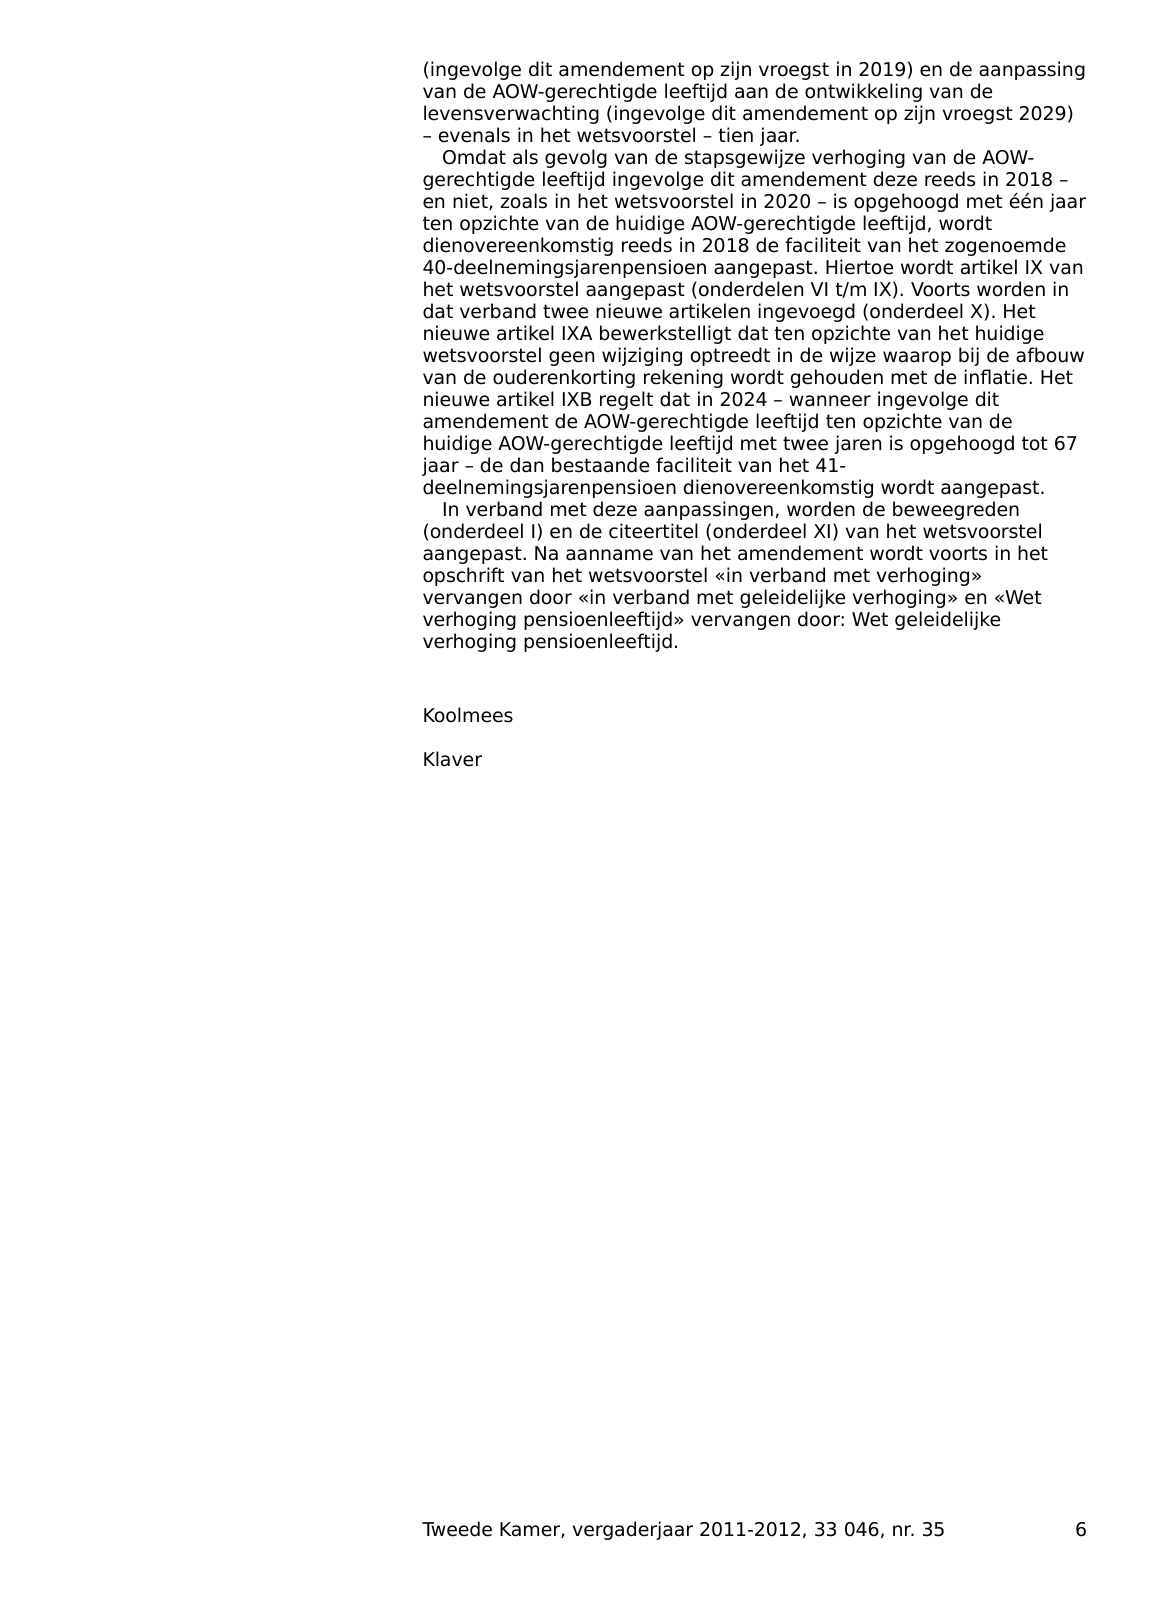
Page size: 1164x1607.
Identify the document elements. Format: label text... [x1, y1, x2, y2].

text In verband met deze aanpassingen, worden de beweegreden (onderdeel I) en de citeertitel (onderdeel XI) van het wetsvoorstel aangepast. Na aanname van het amendement wordt voorts in het opschrift van het wetsvoorstel «in verband met verhoging» vervangen door «in verband met geleidelijke verhoging» en «Wet verhoging pensioenleeftijd» vervangen door: Wet geleidelijke verhoging pensioenleeftijd. [422, 499, 1087, 652]
text Koolmees Klaver [422, 682, 1087, 770]
text Omdat als gevolg van de stapsgewijze verhoging van de AOW-gerechtigde leeftijd ingevolge dit amendement deze reeds in 2018 – en niet, zoals in het wetsvoorstel in 2020 – is opgehoogd met één jaar ten opzichte van de huidige AOW-gerechtigde leeftijd, wordt dienovereenkomstig reeds in 2018 de faciliteit van het zogenoemde 40-deelnemingsjarenpensioen aangepast. Hiertoe wordt artikel IX van het wetsvoorstel aangepast (onderdelen VI t/m IX). Voorts worden in dat verband twee nieuwe artikelen ingevoegd (onderdeel X). Het nieuwe artikel IXA bewerkstelligt dat ten opzichte van het huidige wetsvoorstel geen wijziging optreedt in de wijze waarop bij de afbouw van de ouderenkorting rekening wordt gehouden met de inflatie. Het nieuwe artikel IXB regelt dat in 2024 – wanneer ingevolge dit amendement de AOW-gerechtigde leeftijd ten opzichte van de huidige AOW-gerechtigde leeftijd met twee jaren is opgehoogd tot 67 jaar – de dan bestaande faciliteit van het 41-deelnemingsjarenpensioen dienovereenkomstig wordt aangepast. [422, 147, 1087, 499]
text (ingevolge dit amendement op zijn vroegst in 2019) en de aanpassing van de AOW-gerechtigde leeftijd aan de ontwikkeling van de levensverwachting (ingevolge dit amendement op zijn vroegst 2029) – evenals in het wetsvoorstel – tien jaar. [422, 59, 1087, 147]
